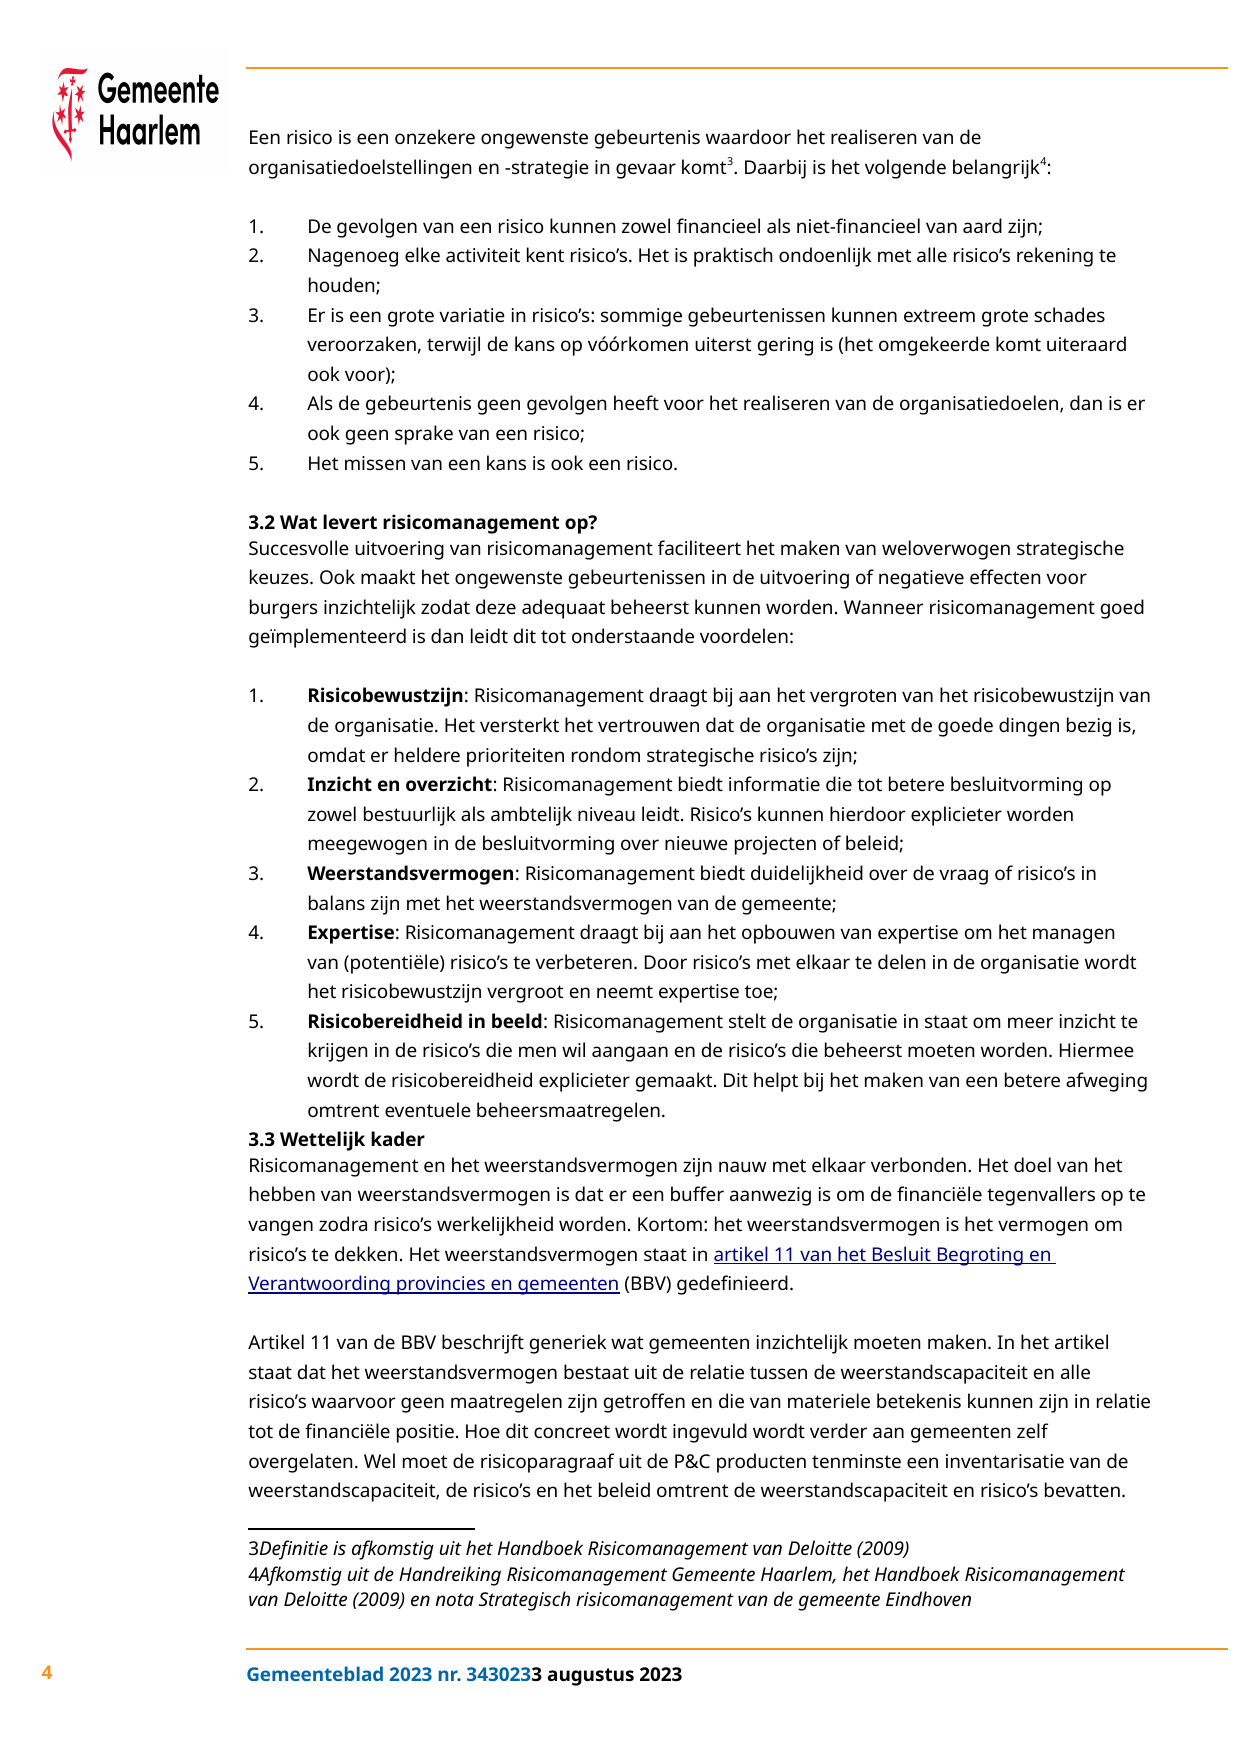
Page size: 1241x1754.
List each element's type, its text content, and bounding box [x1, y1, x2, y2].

list Weerstandsvermogen: Risicomanagement biedt duidelijkheid over de vraag of risico’s in balans zijn met het weerstandsvermogen van de gemeente; [248, 860, 1152, 915]
list Expertise: Risicomanagement draagt bij aan het opbouwen van expertise om het managen van (potentiële) risico’s te verbeteren. Door risico’s met elkaar te delen in de organisatie wordt het risicobewustzijn vergroot en neemt expertise toe; [248, 919, 1152, 1004]
text Artikel 11 van de BBV beschrijft generiek wat gemeenten inzichtelijk moeten maken. In het artikel staat dat het weerstandsvermogen bestaat uit de relatie tussen de weerstandscapaciteit en alle risico’s waarvoor geen maatregelen zijn getroffen en die van materiele betekenis kunnen zijn in relatie tot de financiële positie. Hoe dit concreet wordt ingevuld wordt verder aan gemeenten zelf overgelaten. Wel moet de risicoparagraaf uit de P&C producten tenminste een inventarisatie van de weerstandscapaciteit, de risico’s en het beleid omtrent de weerstandscapaciteit en risico’s bevatten. [248, 1329, 1152, 1503]
list Nagenoeg elke activiteit kent risico’s. Het is praktisch ondoenlijk met alle risico’s rekening te houden; [248, 243, 1152, 298]
text Risicomanagement en het weerstandsvermogen zijn nauw met elkaar verbonden. Het doel van het hebben van weerstandsvermogen is dat er een buffer aanwezig is om de financiële tegenvallers op te vangen zodra risico’s werkelijkheid worden. Kortom: het weerstandsvermogen is het vermogen om risico’s te dekken. Het weerstandsvermogen staat in artikel 11 van het Besluit Begroting en Verantwoording provincies en gemeenten (BBV) gedefinieerd. [248, 1152, 1152, 1296]
list Risicobereidheid in beeld: Risicomanagement stelt de organisatie in staat om meer inzicht te krijgen in de risico’s die men wil aangaan en de risico’s die beheerst moeten worden. Hiermee wordt de risicobereidheid explicieter gemaakt. Dit helpt bij het maken van een betere afweging omtrent eventuele beheersmaatregelen. [248, 1008, 1152, 1122]
list De gevolgen van een risico kunnen zowel financieel als niet-financieel van aard zijn; [248, 213, 1152, 239]
list Er is een grote variatie in risico’s: sommige gebeurtenissen kunnen extreem grote schades veroorzaken, terwijl de kans op vóórkomen uiterst gering is (het omgekeerde komt uiteraard ook voor); [248, 302, 1152, 387]
list Als de gebeurtenis geen gevolgen heeft voor het realiseren van de organisatiedoelen, dan is er ook geen sprake van een risico; [248, 391, 1152, 446]
text Definitie is afkomstig uit het Handboek Risicomanagement van Deloitte (2009) [248, 1535, 1152, 1561]
text 3.3 Wettelijk kader [248, 1126, 1152, 1152]
picture [41, 47, 231, 172]
text Een risico is een onzekere ongewenste gebeurtenis waardoor het realiseren van de organisatiedoelstellingen en -strategie in gevaar komt. Daarbij is het volgende belangrijk: [248, 124, 1152, 180]
list Inzicht en overzicht: Risicomanagement biedt informatie die tot betere besluitvorming op zowel bestuurlijk als ambtelijk niveau leidt. Risico’s kunnen hierdoor explicieter worden meegewogen in de besluitvorming over nieuwe projecten of beleid; [248, 771, 1152, 856]
list Het missen van een kans is ook een risico. [248, 450, 1152, 476]
list Risicobewustzijn: Risicomanagement draagt bij aan het vergroten van het risicobewustzijn van de organisatie. Het versterkt het vertrouwen dat de organisatie met de goede dingen bezig is, omdat er heldere prioriteiten rondom strategische risico’s zijn; [248, 683, 1152, 767]
text Afkomstig uit de Handreiking Risicomanagement Gemeente Haarlem, het Handboek Risicomanagement van Deloitte (2009) en nota Strategisch risicomanagement van de gemeente Eindhoven [248, 1561, 1152, 1612]
text 3.2 Wat levert risicomanagement op? [248, 509, 1152, 535]
text Succesvolle uitvoering van risicomanagement faciliteert het maken van weloverwogen strategische keuzes. Ook maakt het ongewenste gebeurtenissen in de uitvoering of negatieve effecten voor burgers inzichtelijk zodat deze adequaat beheerst kunnen worden. Wanneer risicomanagement goed geïmplementeerd is dan leidt dit tot onderstaande voordelen: [248, 535, 1152, 649]
